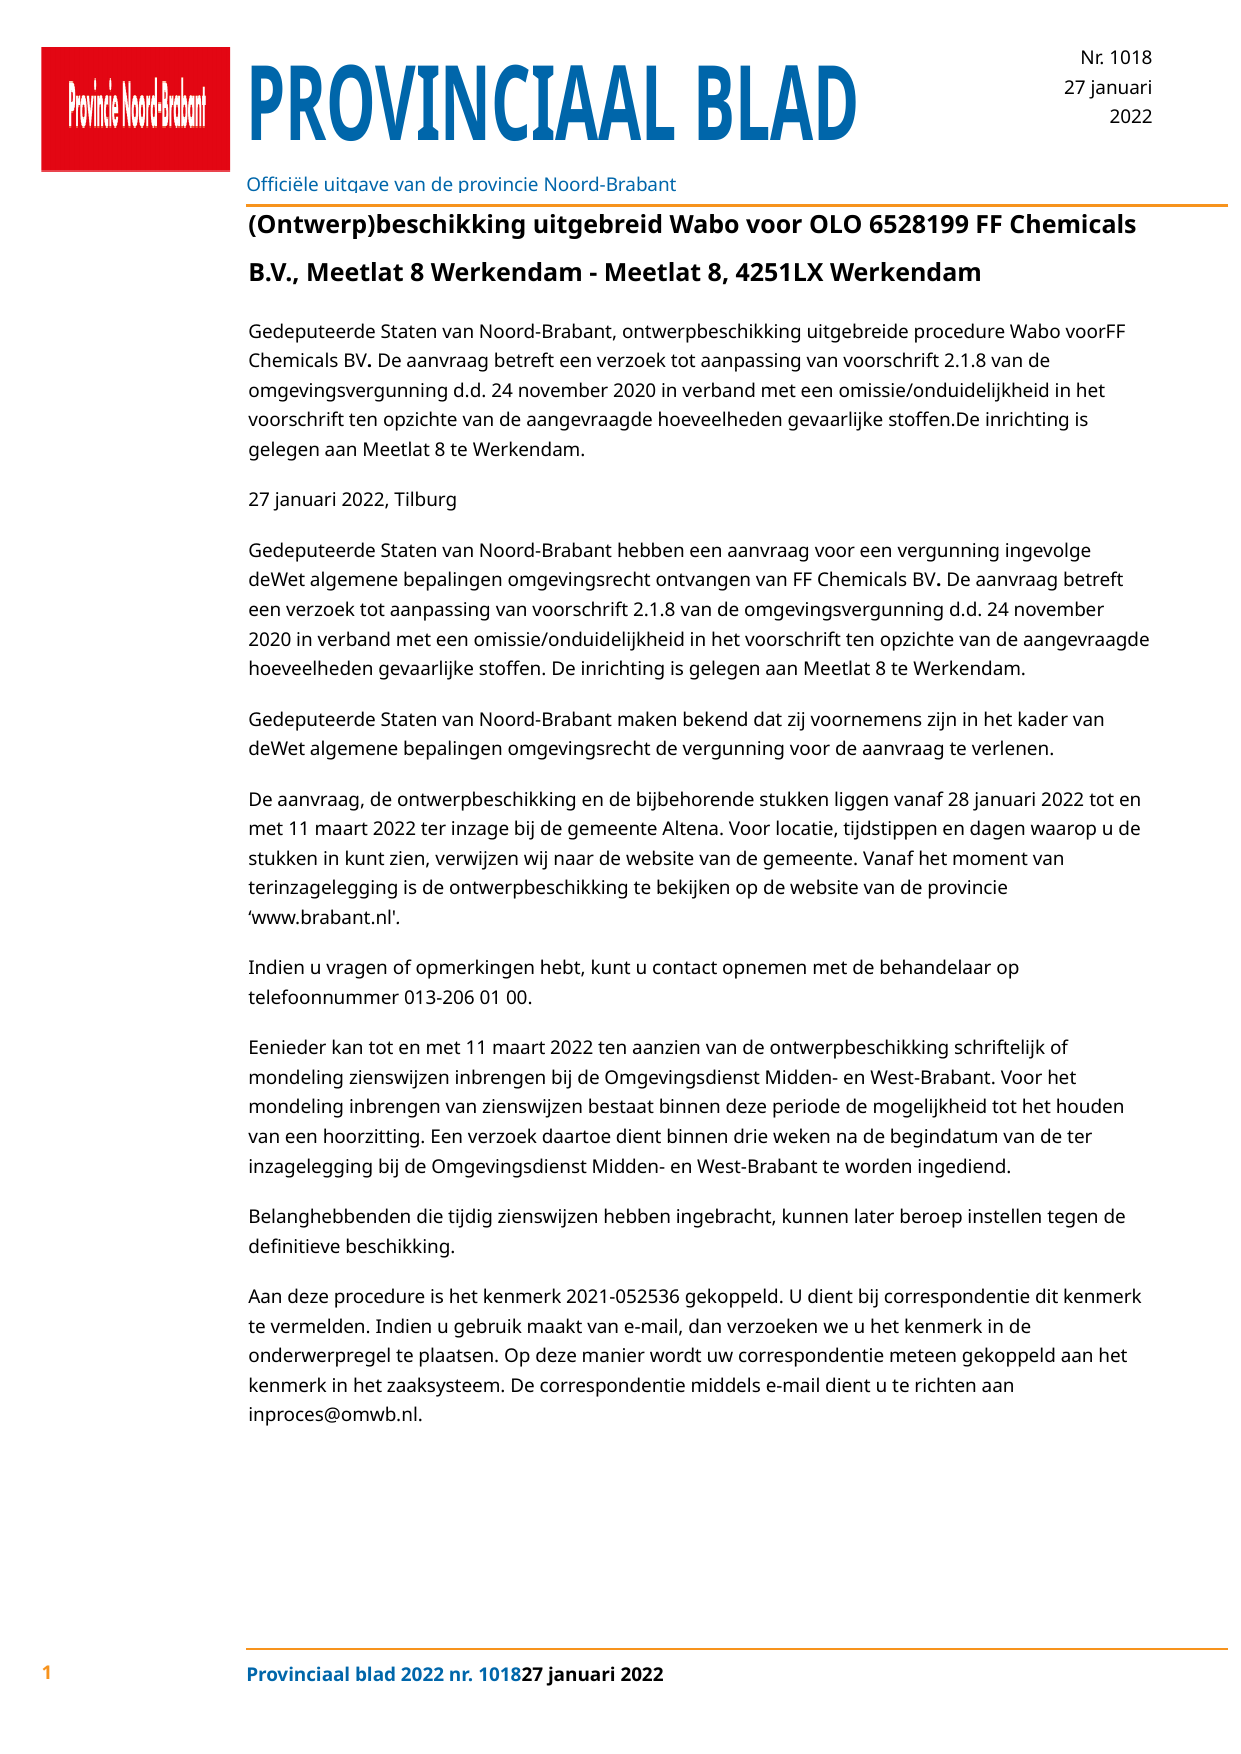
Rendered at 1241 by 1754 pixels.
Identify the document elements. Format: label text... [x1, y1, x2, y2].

text 27 januari 2022, Tilburg [248, 487, 1152, 512]
text Indien u vragen of opmerkingen hebt, kunt u contact opnemen met de behandelaar op telefoonnummer 013-206 01 00. [248, 954, 1152, 1010]
text Gedeputeerde Staten van Noord-Brabant hebben een aanvraag voor een vergunning ingevolge deWet algemene bepalingen omgevingsrecht ontvangen van FF Chemicals BV. De aanvraag betreft een verzoek tot aanpassing van voorschrift 2.1.8 van de omgevingsvergunning d.d. 24 november 2020 in verband met een omissie/onduidelijkheid in het voorschrift ten opzichte van de aangevraagde hoeveelheden gevaarlijke stoffen. De inrichting is gelegen aan Meetlat 8 te Werkendam. [248, 537, 1152, 681]
text Gedeputeerde Staten van Noord-Brabant maken bekend dat zij voornemens zijn in het kader van deWet algemene bepalingen omgevingsrecht de vergunning voor de aanvraag te verlenen. [248, 706, 1152, 761]
text De aanvraag, de ontwerpbeschikking en de bijbehorende stukken liggen vanaf 28 januari 2022 tot en met 11 maart 2022 ter inzage bij de gemeente Altena. Voor locatie, tijdstippen en dagen waarop u de stukken in kunt zien, verwijzen wij naar de website van de gemeente. Vanaf het moment van terinzagelegging is de ontwerpbeschikking te bekijken op de website van de provincie ‘www.brabant.nl'. [248, 786, 1152, 930]
text (Ontwerp)beschikking uitgebreid Wabo voor OLO 6528199 FF Chemicals B.V., Meetlat 8 Werkendam - Meetlat 8, 4251LX Werkendam [248, 207, 1152, 288]
text Gedeputeerde Staten van Noord-Brabant, ontwerpbeschikking uitgebreide procedure Wabo voorFF Chemicals BV. De aanvraag betreft een verzoek tot aanpassing van voorschrift 2.1.8 van de omgevingsvergunning d.d. 24 november 2020 in verband met een omissie/onduidelijkheid in het voorschrift ten opzichte van de aangevraagde hoeveelheden gevaarlijke stoffen.De inrichting is gelegen aan Meetlat 8 te Werkendam. [248, 318, 1152, 462]
text Aan deze procedure is het kenmerk 2021-052536 gekoppeld. U dient bij correspondentie dit kenmerk te vermelden. Indien u gebruik maakt van e-mail, dan verzoeken we u het kenmerk in de onderwerpregel te plaatsen. Op deze manier wordt uw correspondentie meteen gekoppeld aan het kenmerk in het zaaksysteem. De correspondentie middels e-mail dient u te richten aan inproces@omwb.nl. [248, 1283, 1152, 1427]
text Belanghebbenden die tijdig zienswijzen hebben ingebracht, kunnen later beroep instellen tegen de definitieve beschikking. [248, 1203, 1152, 1259]
picture [41, 47, 231, 172]
text Eenieder kan tot en met 11 maart 2022 ten aanzien van de ontwerpbeschikking schriftelijk of mondeling zienswijzen inbrengen bij de Omgevingsdienst Midden- en West-Brabant. Voor het mondeling inbrengen van zienswijzen bestaat binnen deze periode de mogelijkheid tot het houden van een hoorzitting. Een verzoek daartoe dient binnen drie weken na de begindatum van de ter inzagelegging bij de Omgevingsdienst Midden- en West-Brabant te worden ingediend. [248, 1034, 1152, 1179]
